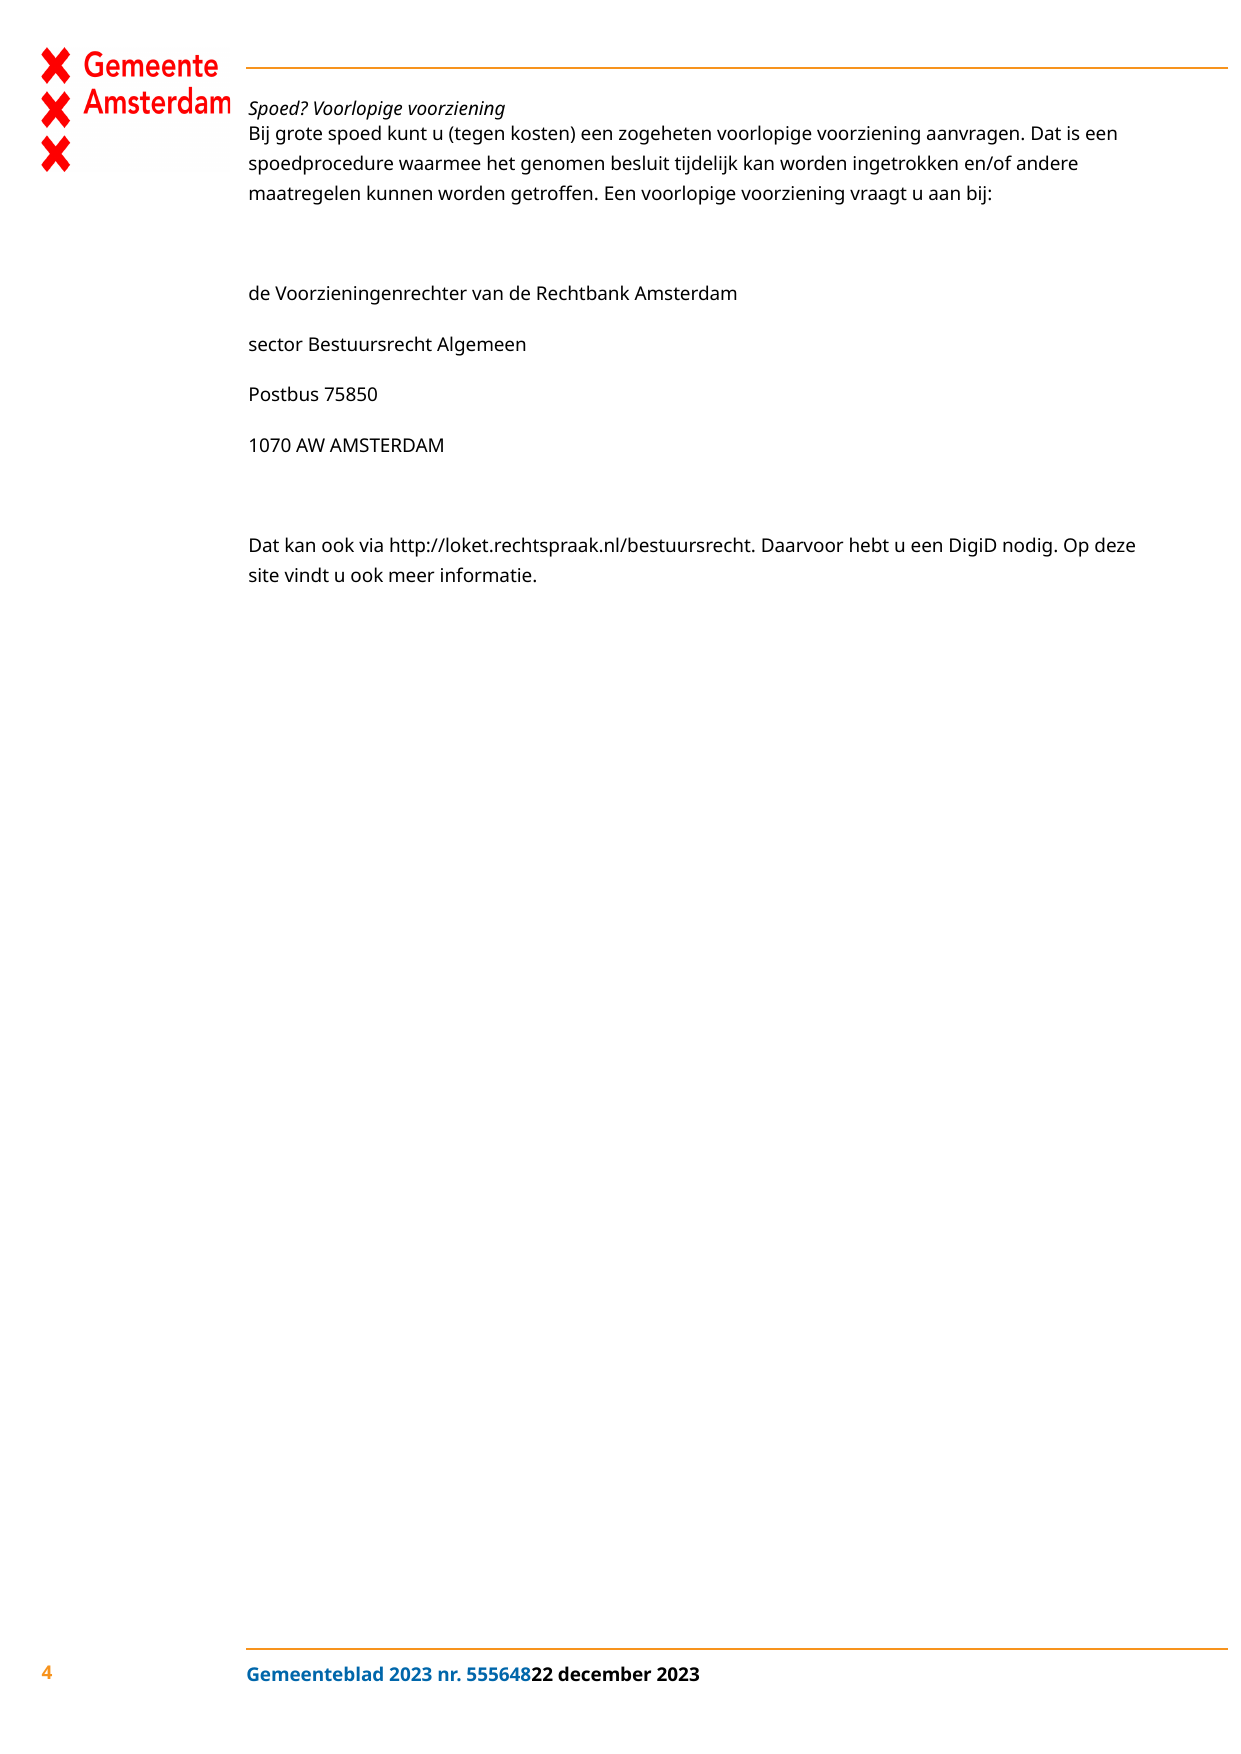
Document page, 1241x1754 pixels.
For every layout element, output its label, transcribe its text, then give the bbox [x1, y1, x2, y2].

text Spoed? Voorlopige voorziening [248, 95, 1152, 121]
text de Voorzieningenrechter van de Rechtbank Amsterdam [248, 281, 1152, 306]
text sector Bestuursrecht Algemeen [248, 331, 1152, 357]
text 1070 AW AMSTERDAM [248, 432, 1152, 457]
text Dat kan ook via http://loket.rechtspraak.nl/bestuursrecht. Daarvoor hebt u een DigiD nodig. Op deze site vindt u ook meer informatie. [248, 533, 1152, 588]
picture [41, 47, 231, 172]
text Postbus 75850 [248, 381, 1152, 407]
text Bij grote spoed kunt u (tegen kosten) een zogeheten voorlopige voorziening aanvragen. Dat is een spoedprocedure waarmee het genomen besluit tijdelijk kan worden ingetrokken en/of andere maatregelen kunnen worden getroffen. Een voorlopige voorziening vraagt u aan bij: [248, 121, 1152, 205]
